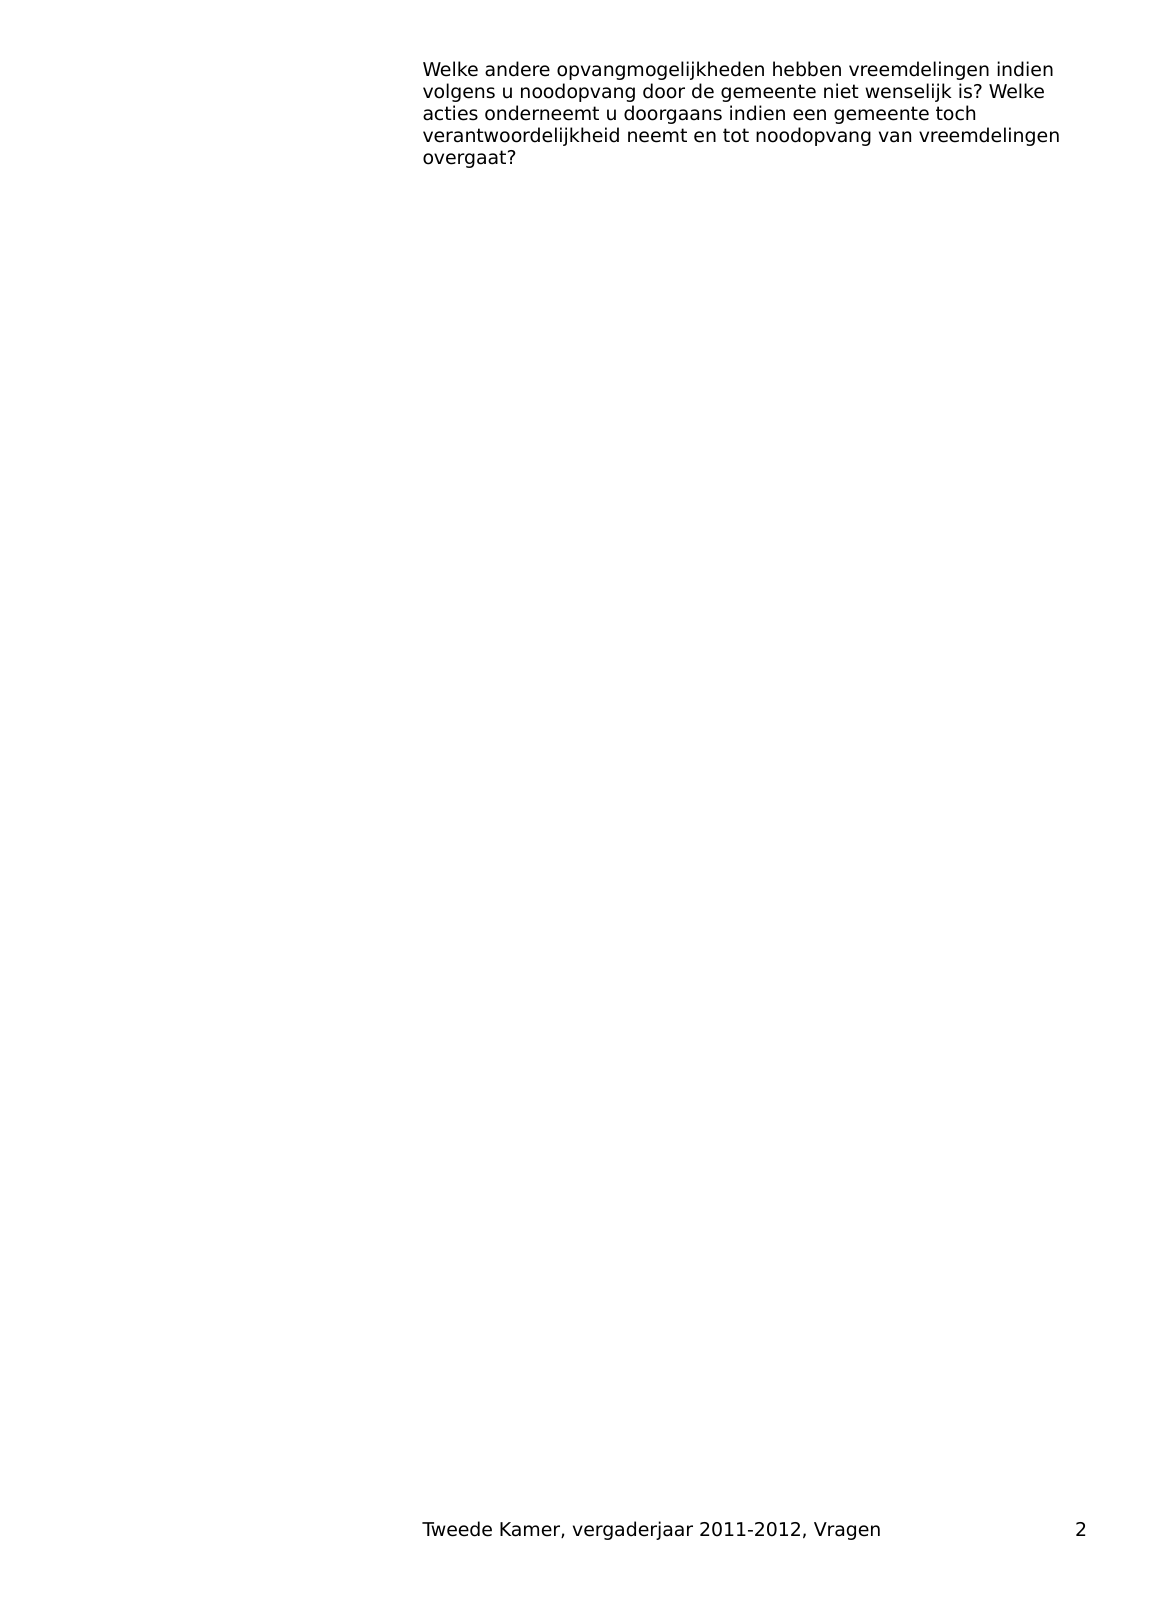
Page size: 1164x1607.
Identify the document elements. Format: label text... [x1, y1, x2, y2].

text Welke andere opvangmogelijkheden hebben vreemdelingen indien volgens u noodopvang door de gemeente niet wenselijk is? Welke acties onderneemt u doorgaans indien een gemeente toch verantwoordelijkheid neemt en tot noodopvang van vreemdelingen overgaat? [422, 59, 1087, 169]
